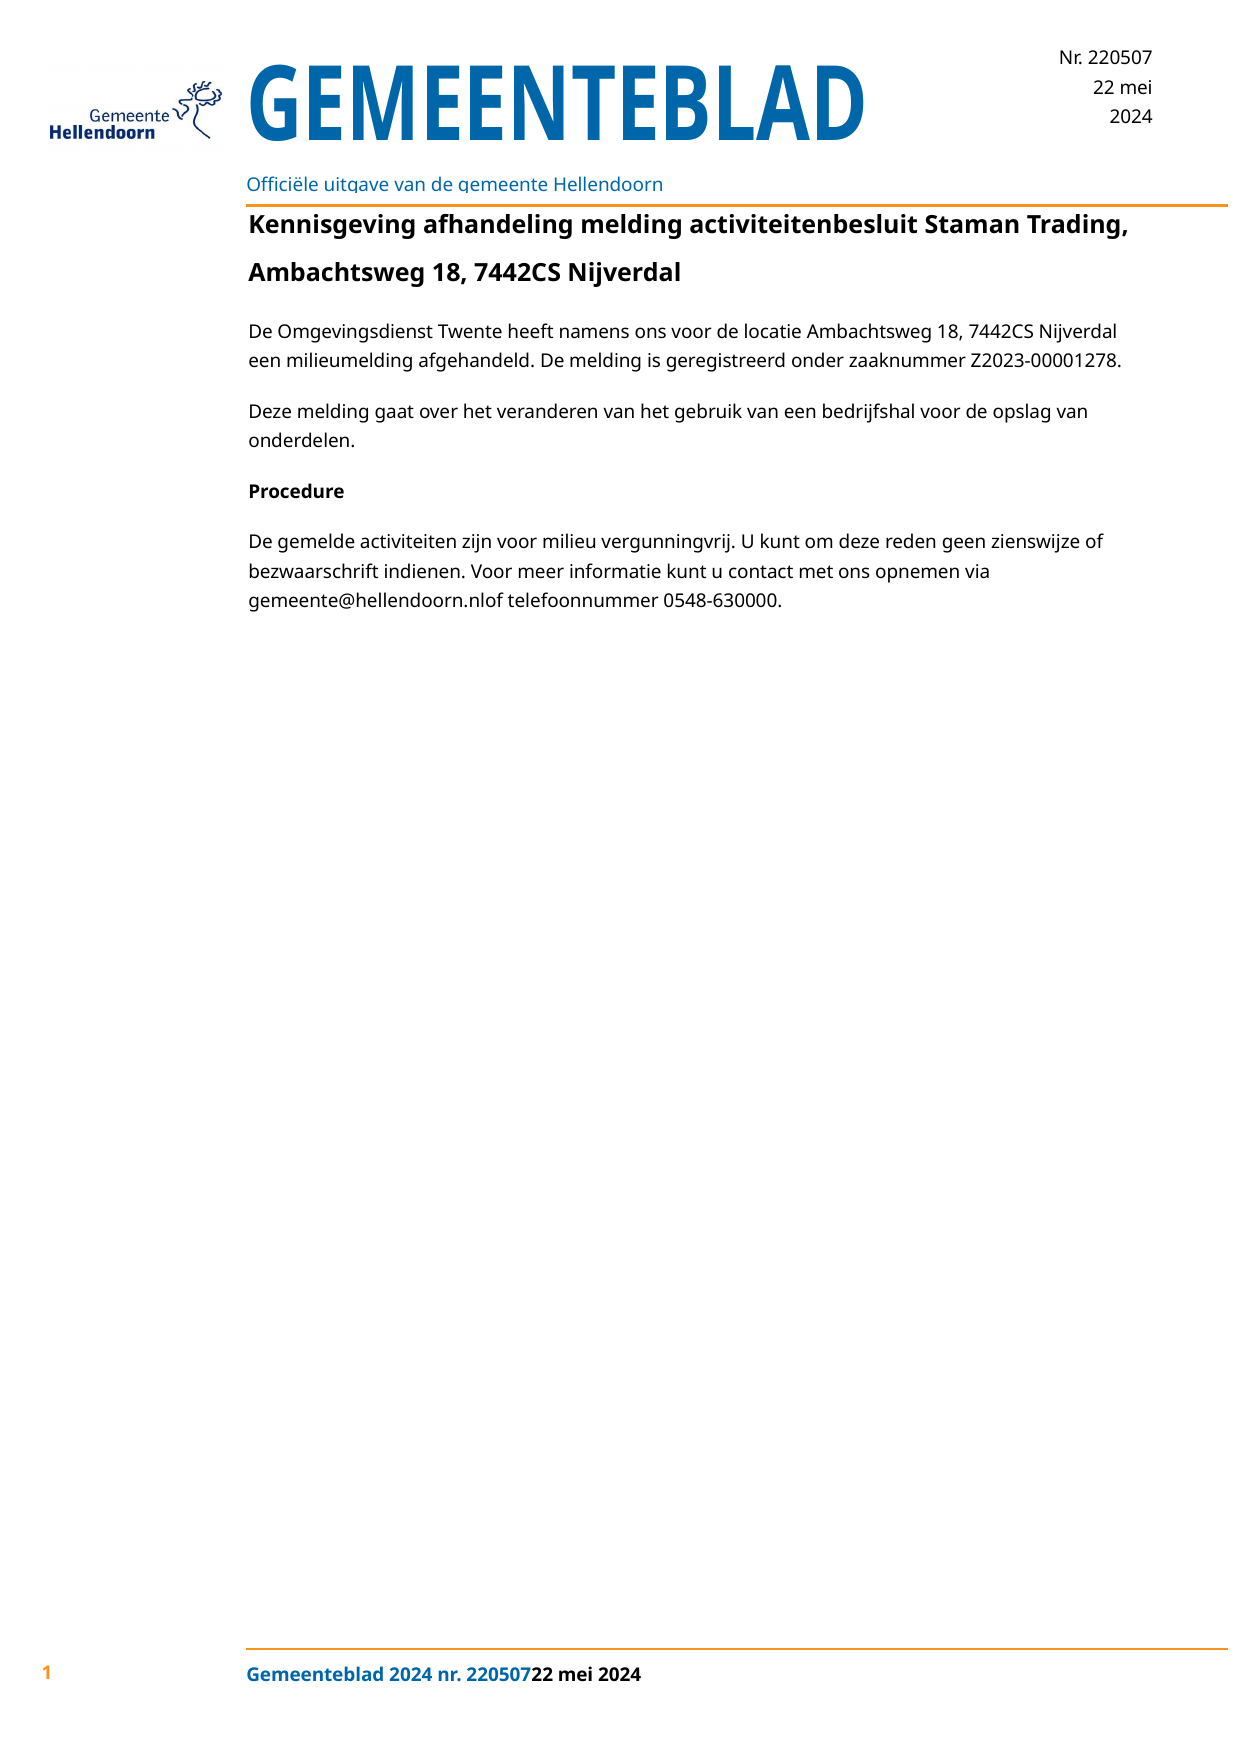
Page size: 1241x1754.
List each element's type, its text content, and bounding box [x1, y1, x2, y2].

picture [41, 47, 231, 172]
text Procedure [248, 478, 1152, 504]
text Kennisgeving afhandeling melding activiteitenbesluit Staman Trading, Ambachtsweg 18, 7442CS Nijverdal [248, 207, 1152, 288]
text Deze melding gaat over het veranderen van het gebruik van een bedrijfshal voor de opslag van onderdelen. [248, 398, 1152, 453]
text De gemelde activiteiten zijn voor milieu vergunningvrij. U kunt om deze reden geen zienswijze of bezwaarschrift indienen. Voor meer informatie kunt u contact met ons opnemen via gemeente@hellendoorn.nlof telefoonnummer 0548-630000. [248, 528, 1152, 613]
text De Omgevingsdienst Twente heeft namens ons voor de locatie Ambachtsweg 18, 7442CS Nijverdal een milieumelding afgehandeld. De melding is geregistreerd onder zaaknummer Z2023-00001278. [248, 318, 1152, 373]
